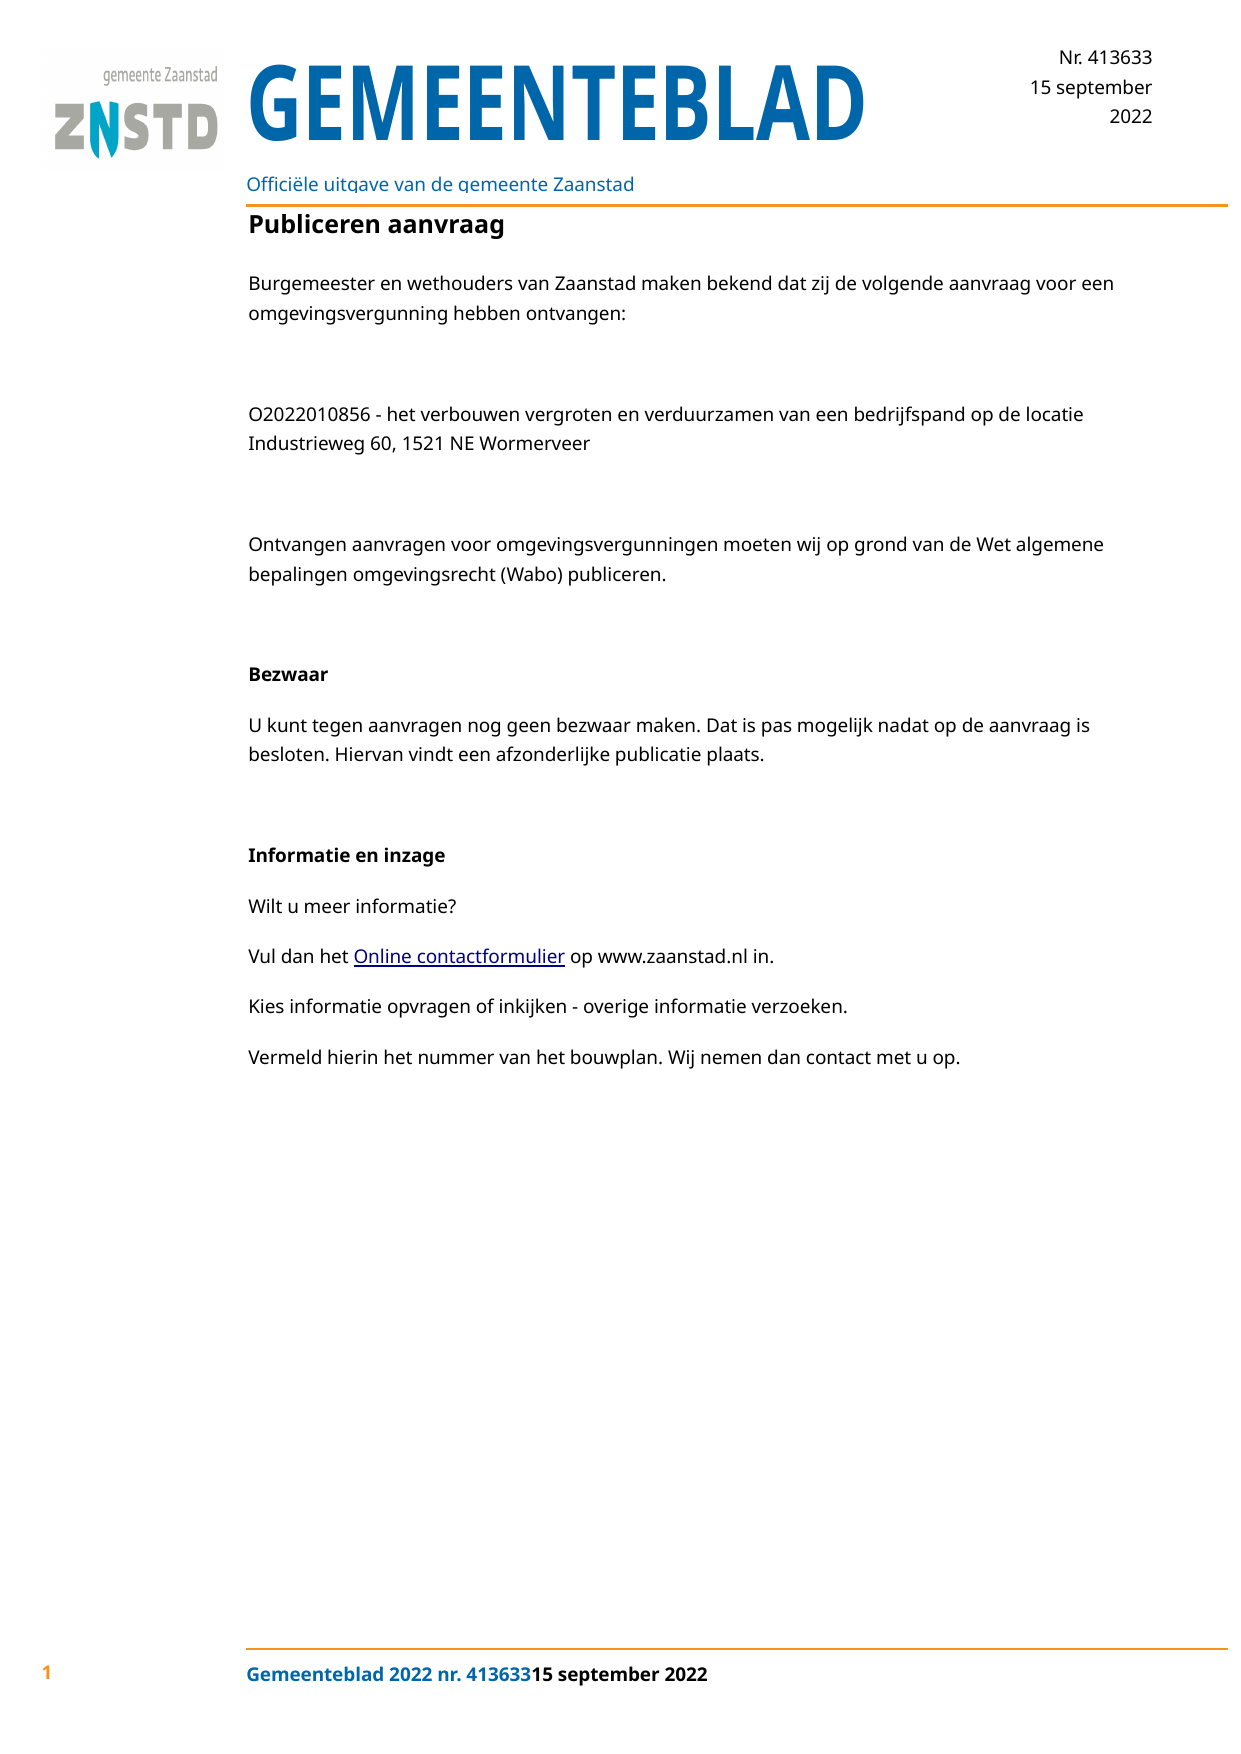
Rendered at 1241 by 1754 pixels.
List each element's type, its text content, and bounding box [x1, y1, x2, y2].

picture [41, 47, 231, 172]
text Burgemeester en wethouders van Zaanstad maken bekend dat zij de volgende aanvraag voor een omgevingsvergunning hebben ontvangen: [248, 270, 1152, 326]
text O2022010856 - het verbouwen vergroten en verduurzamen van een bedrijfspand op de locatie Industrieweg 60, 1521 NE Wormerveer [248, 401, 1152, 456]
text Bezwaar [248, 662, 1152, 687]
text Informatie en inzage [248, 842, 1152, 868]
text Ontvangen aanvragen voor omgevingsvergunningen moeten wij op grond van de Wet algemene bepalingen omgevingsrecht (Wabo) publiceren. [248, 531, 1152, 586]
text U kunt tegen aanvragen nog geen bezwaar maken. Dat is pas mogelijk nadat op de aanvraag is besloten. Hiervan vindt een afzonderlijke publicatie plaats. [248, 712, 1152, 767]
text Vermeld hierin het nummer van het bouwplan. Wij nemen dan contact met u op. [248, 1044, 1152, 1070]
text Vul dan het Online contactformulier op www.zaanstad.nl in. [248, 943, 1152, 969]
text Wilt u meer informatie? [248, 893, 1152, 918]
text Kies informatie opvragen of inkijken - overige informatie verzoeken. [248, 994, 1152, 1019]
text Publiceren aanvraag [248, 207, 1152, 241]
